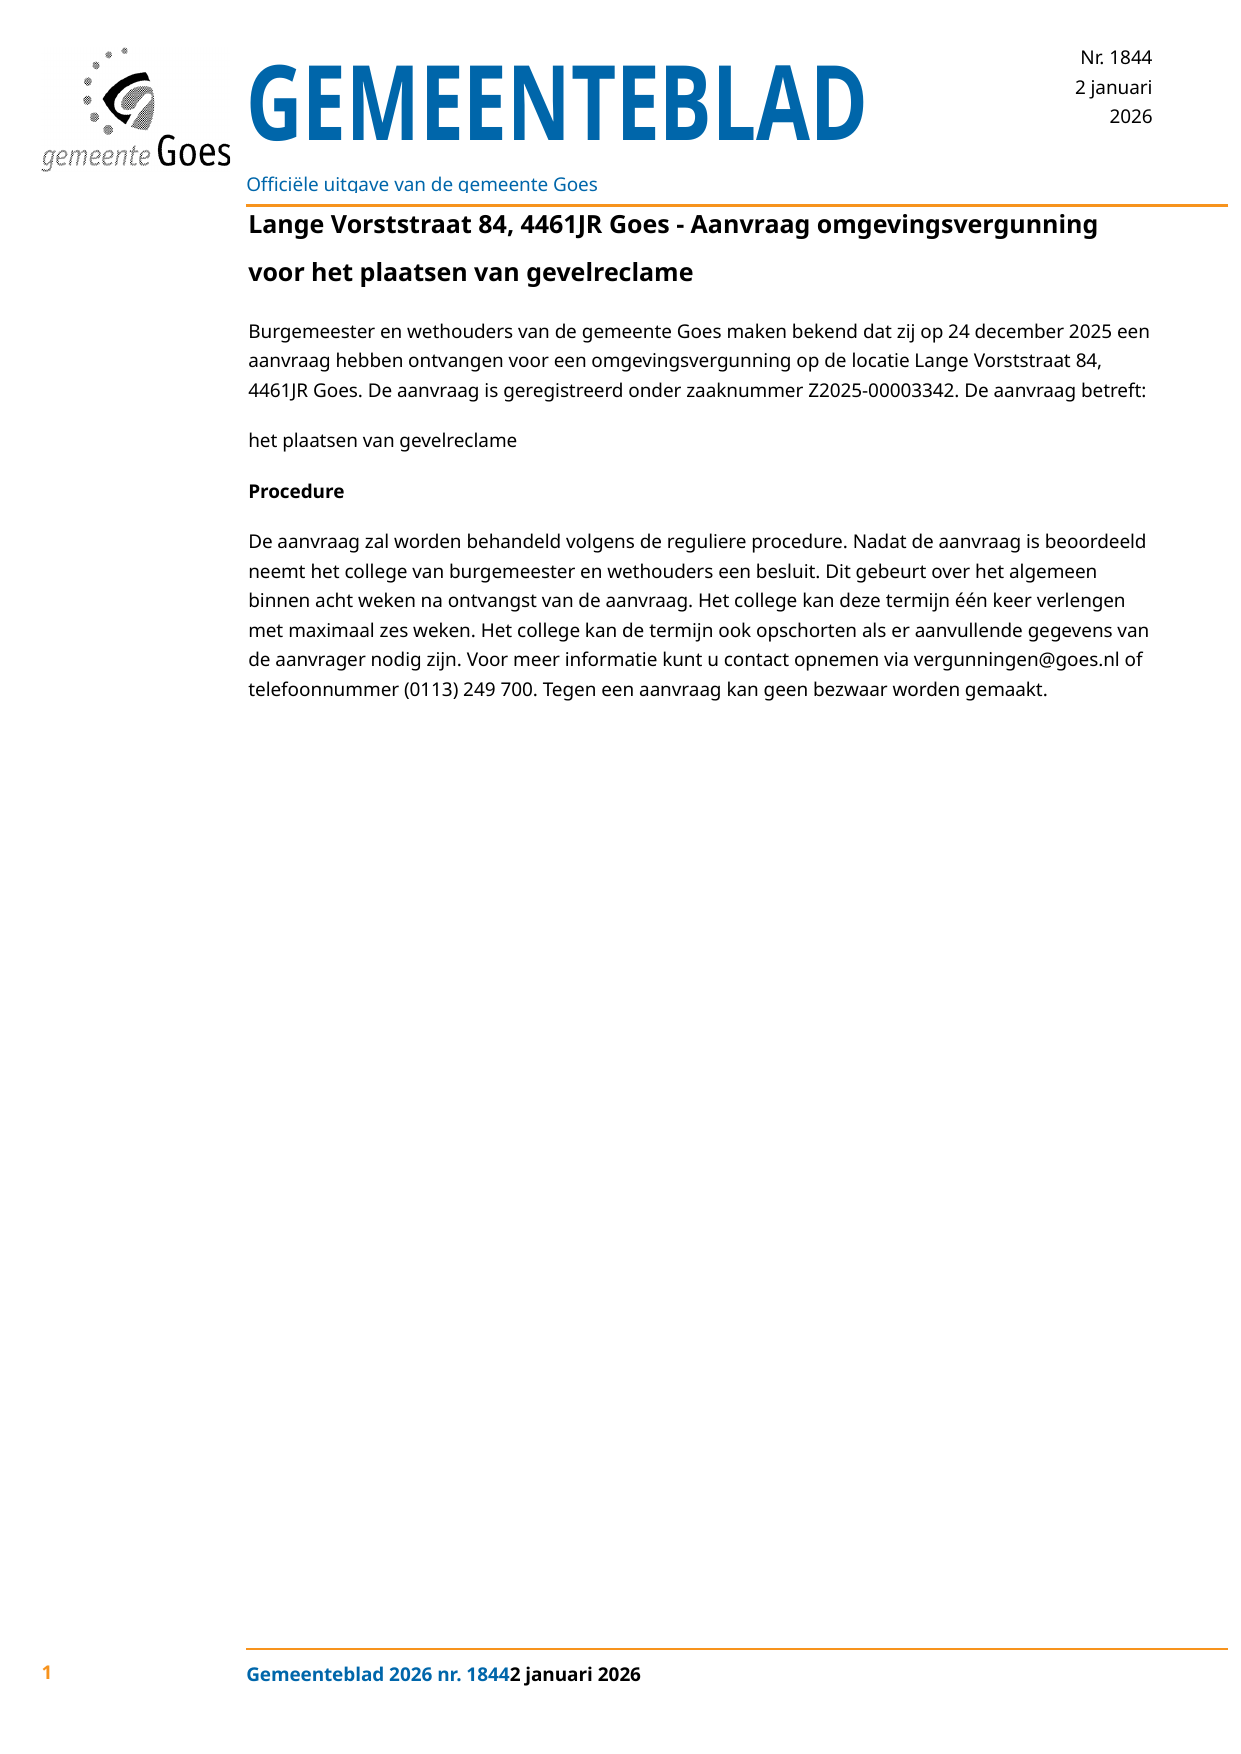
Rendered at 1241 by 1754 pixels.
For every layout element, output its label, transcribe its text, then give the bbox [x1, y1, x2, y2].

picture [41, 47, 231, 172]
text Lange Vorststraat 84, 4461JR Goes - Aanvraag omgevingsvergunning voor het plaatsen van gevelreclame [248, 207, 1152, 288]
text het plaatsen van gevelreclame [248, 427, 1152, 453]
text Procedure [248, 478, 1152, 504]
text Burgemeester en wethouders van de gemeente Goes maken bekend dat zij op 24 december 2025 een aanvraag hebben ontvangen voor een omgevingsvergunning op de locatie Lange Vorststraat 84, 4461JR Goes. De aanvraag is geregistreerd onder zaaknummer Z2025-00003342. De aanvraag betreft: [248, 318, 1152, 403]
text De aanvraag zal worden behandeld volgens de reguliere procedure. Nadat de aanvraag is beoordeeld neemt het college van burgemeester en wethouders een besluit. Dit gebeurt over het algemeen binnen acht weken na ontvangst van de aanvraag. Het college kan deze termijn één keer verlengen met maximaal zes weken. Het college kan de termijn ook opschorten als er aanvullende gegevens van de aanvrager nodig zijn. Voor meer informatie kunt u contact opnemen via vergunningen@goes.nl of telefoonnummer (0113) 249 700. Tegen een aanvraag kan geen bezwaar worden gemaakt. [248, 528, 1152, 702]
